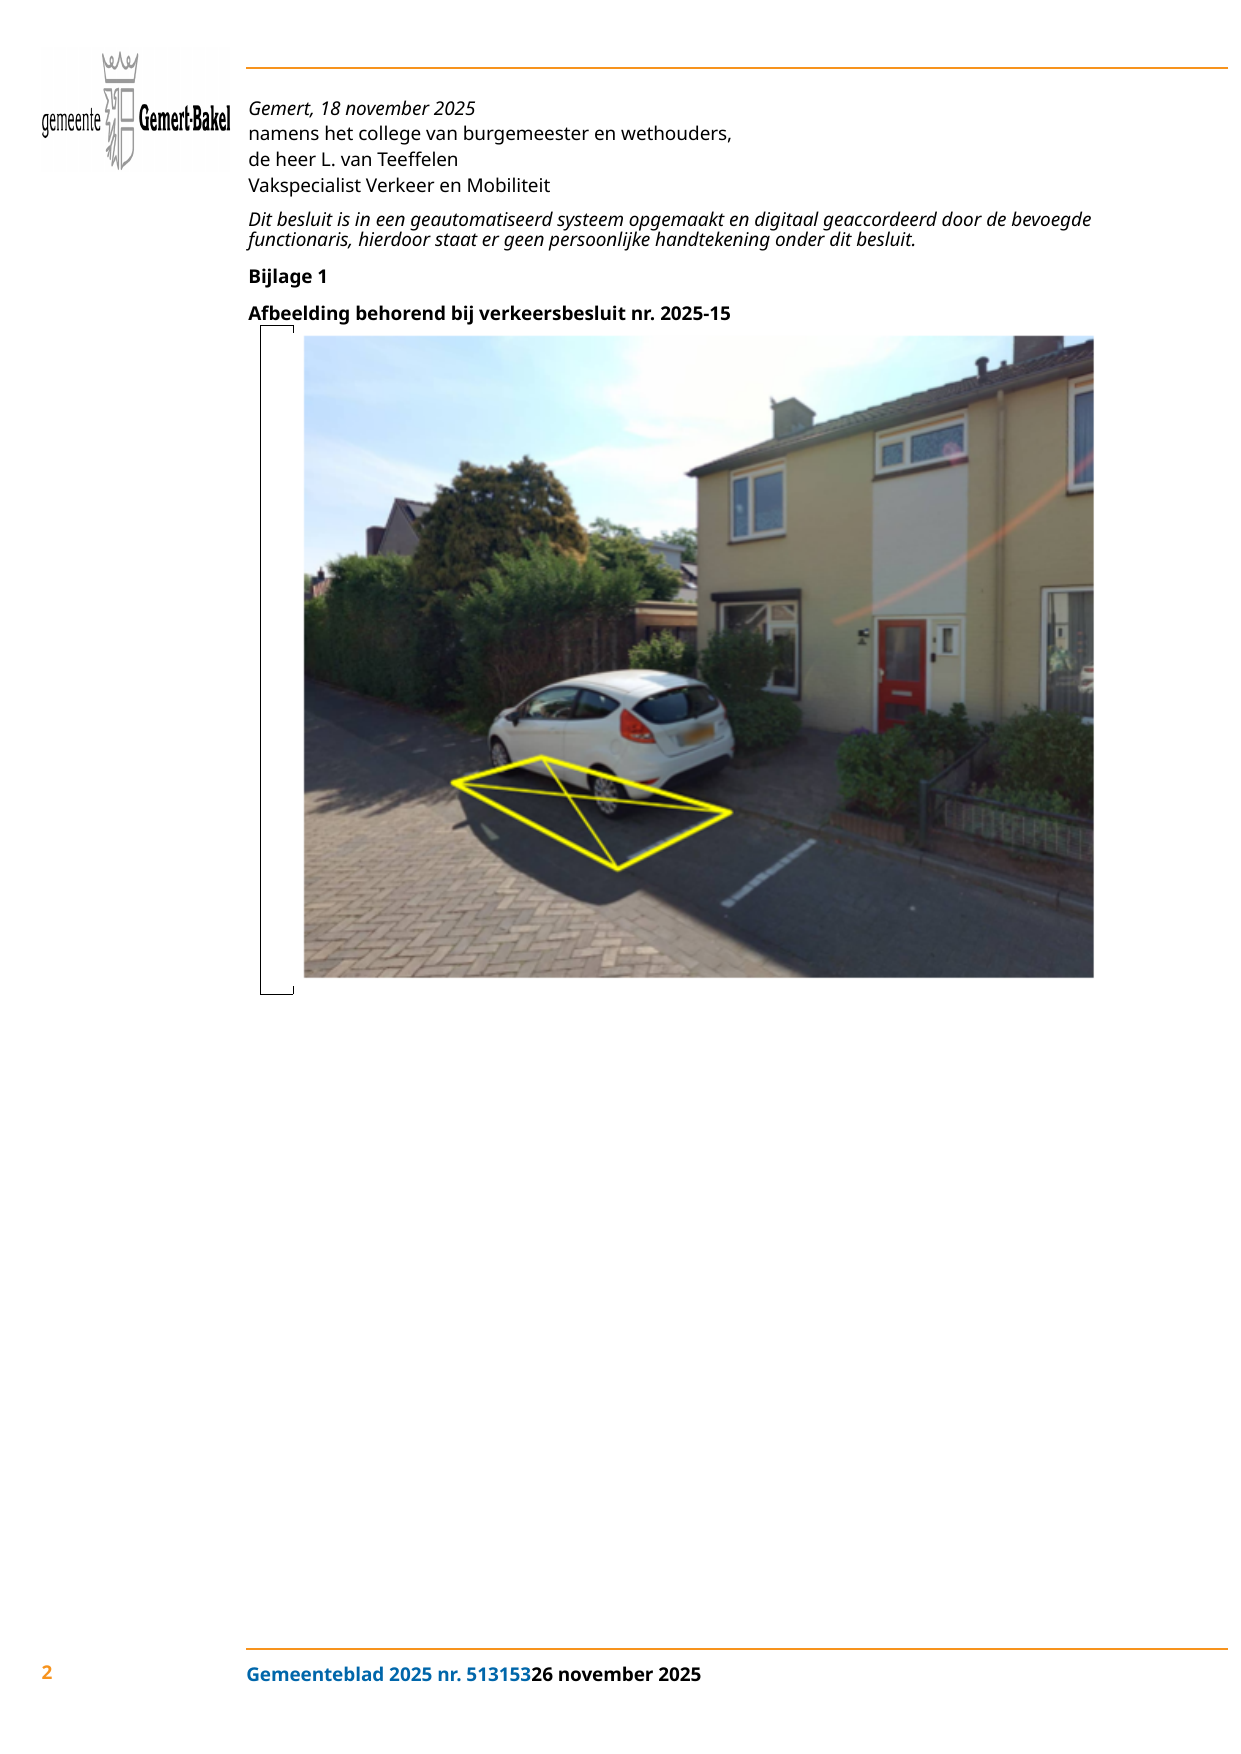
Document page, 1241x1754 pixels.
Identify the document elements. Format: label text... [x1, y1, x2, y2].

picture [268, 333, 1173, 986]
text Vakspecialist Verkeer en Mobiliteit [248, 172, 1152, 198]
text de heer L. van Teeffelen [248, 146, 1152, 172]
text Gemert, 18 november 2025 [248, 95, 1152, 121]
text Dit besluit is in een geautomatiseerd systeem opgemaakt en digitaal geaccordeerd door de bevoegde functionaris, hierdoor staat er geen persoonlijke handtekening onder dit besluit. [248, 211, 1152, 250]
text namens het college van burgemeester en wethouders, [248, 121, 1152, 146]
picture [41, 47, 231, 172]
text Bijlage 1 [248, 268, 1152, 287]
text Afbeelding behorend bij verkeersbesluit nr. 2025-15 [248, 304, 1152, 324]
